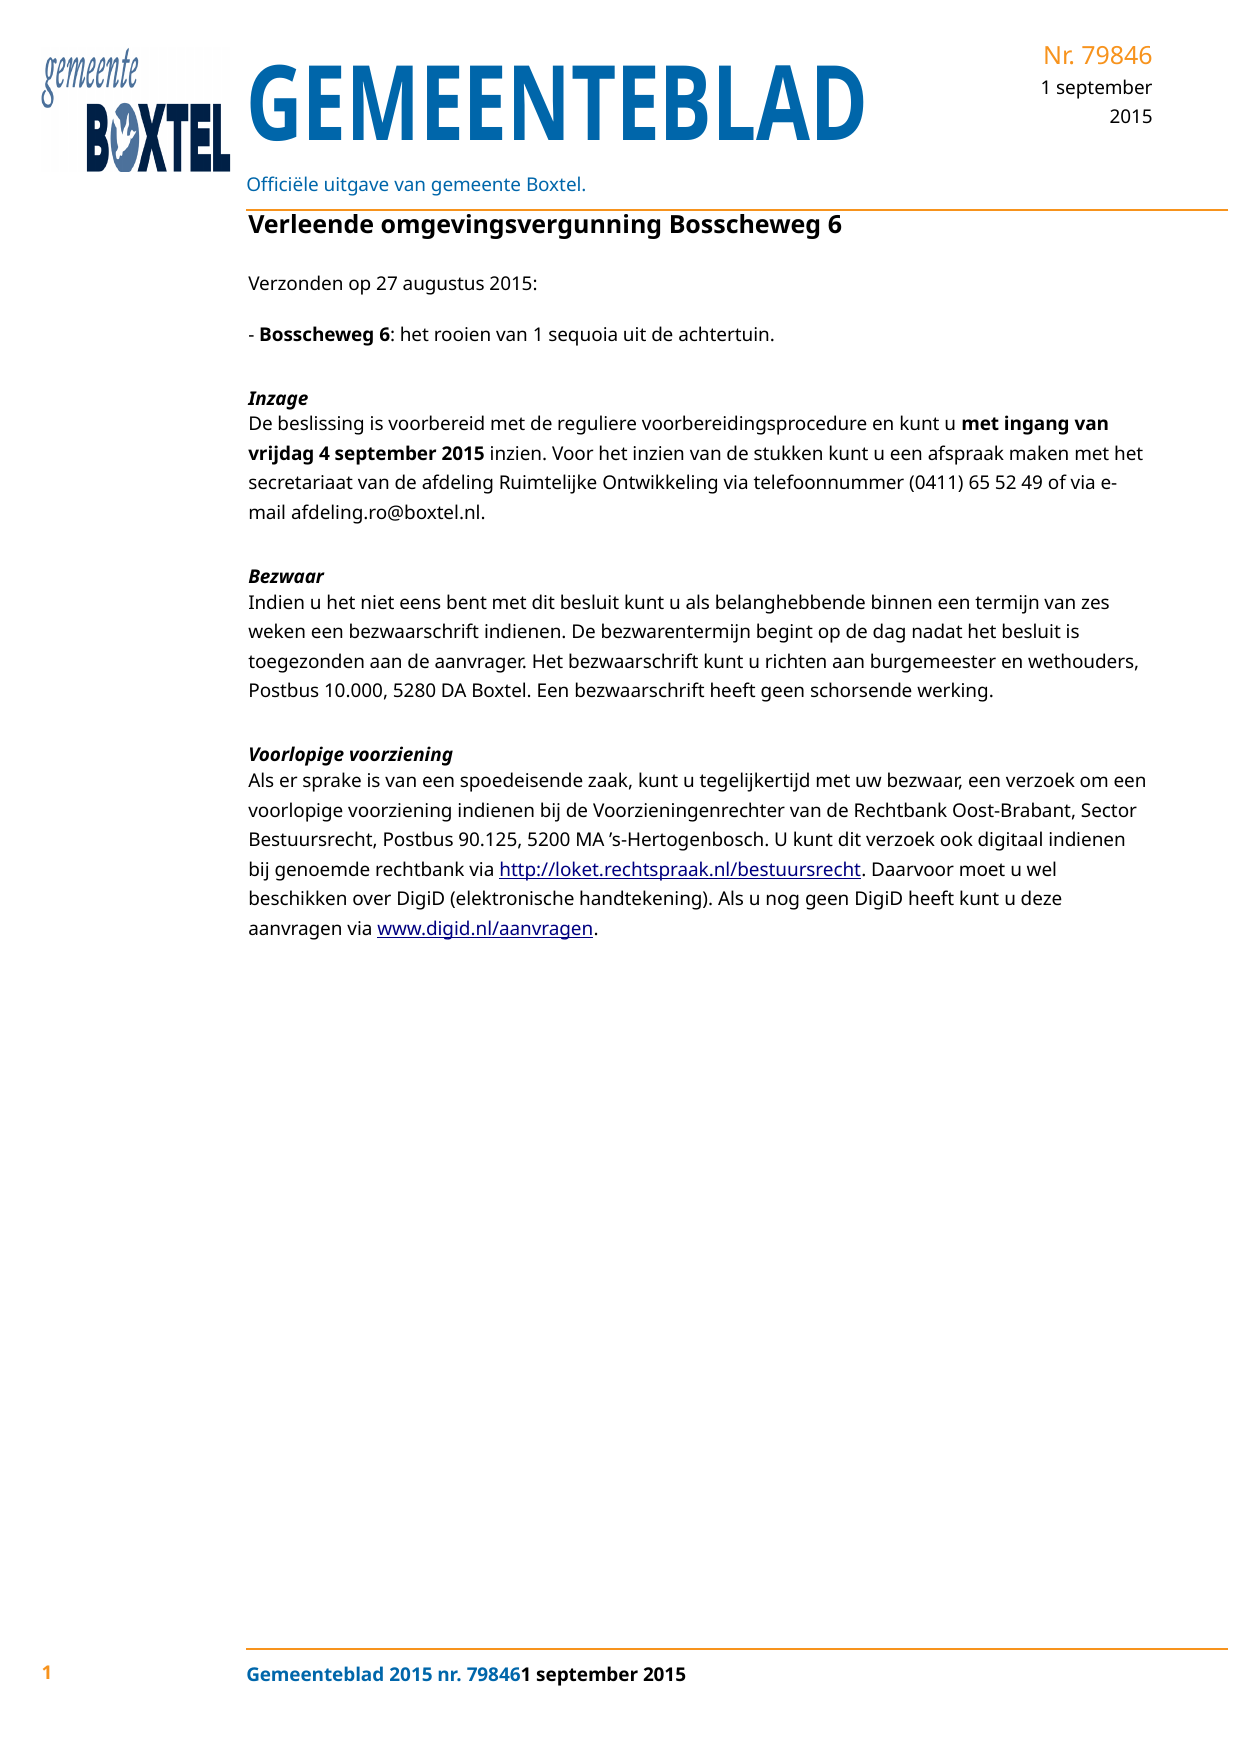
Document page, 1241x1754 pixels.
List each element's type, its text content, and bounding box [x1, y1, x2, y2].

text Indien u het niet eens bent met dit besluit kunt u als belanghebbende binnen een termijn van zes weken een bezwaarschrift indienen. De bezwarentermijn begint op de dag nadat het besluit is toegezonden aan de aanvrager. Het bezwaarschrift kunt u richten aan burgemeester en wethouders, Postbus 10.000, 5280 DA Boxtel. Een bezwaarschrift heeft geen schorsende werking. [248, 589, 1152, 703]
text Inzage [248, 385, 1152, 410]
picture [41, 47, 231, 172]
text Voorlopige voorziening [248, 742, 1152, 767]
text De beslissing is voorbereid met de reguliere voorbereidingsprocedure en kunt u met ingang van vrijdag 4 september 2015 inzien. Voor het inzien van de stukken kunt u een afspraak maken met het secretariaat van de afdeling Ruimtelijke Ontwikkeling via telefoonnummer (0411) 65 52 49 of via e-mail afdeling.ro@boxtel.nl. [248, 410, 1152, 525]
text Als er sprake is van een spoedeisende zaak, kunt u tegelijkertijd met uw bezwaar, een verzoek om een voorlopige voorziening indienen bij de Voorzieningenrechter van de Rechtbank Oost-Brabant, Sector Bestuursrecht, Postbus 90.125, 5200 MA ’s-Hertogenbosch. U kunt dit verzoek ook digitaal indienen bij genoemde rechtbank via http://loket.rechtspraak.nl/bestuursrecht. Daarvoor moet u wel beschikken over DigiD (elektronische handtekening). Als u nog geen DigiD heeft kunt u deze aanvragen via www.digid.nl/aanvragen. [248, 767, 1152, 941]
text Verleende omgevingsvergunning Bosscheweg 6 [248, 211, 1152, 241]
text Bezwaar [248, 563, 1152, 589]
text Verzonden op 27 augustus 2015: [248, 270, 1152, 296]
text - Bosscheweg 6: het rooien van 1 sequoia uit de achtertuin. [248, 321, 1152, 346]
